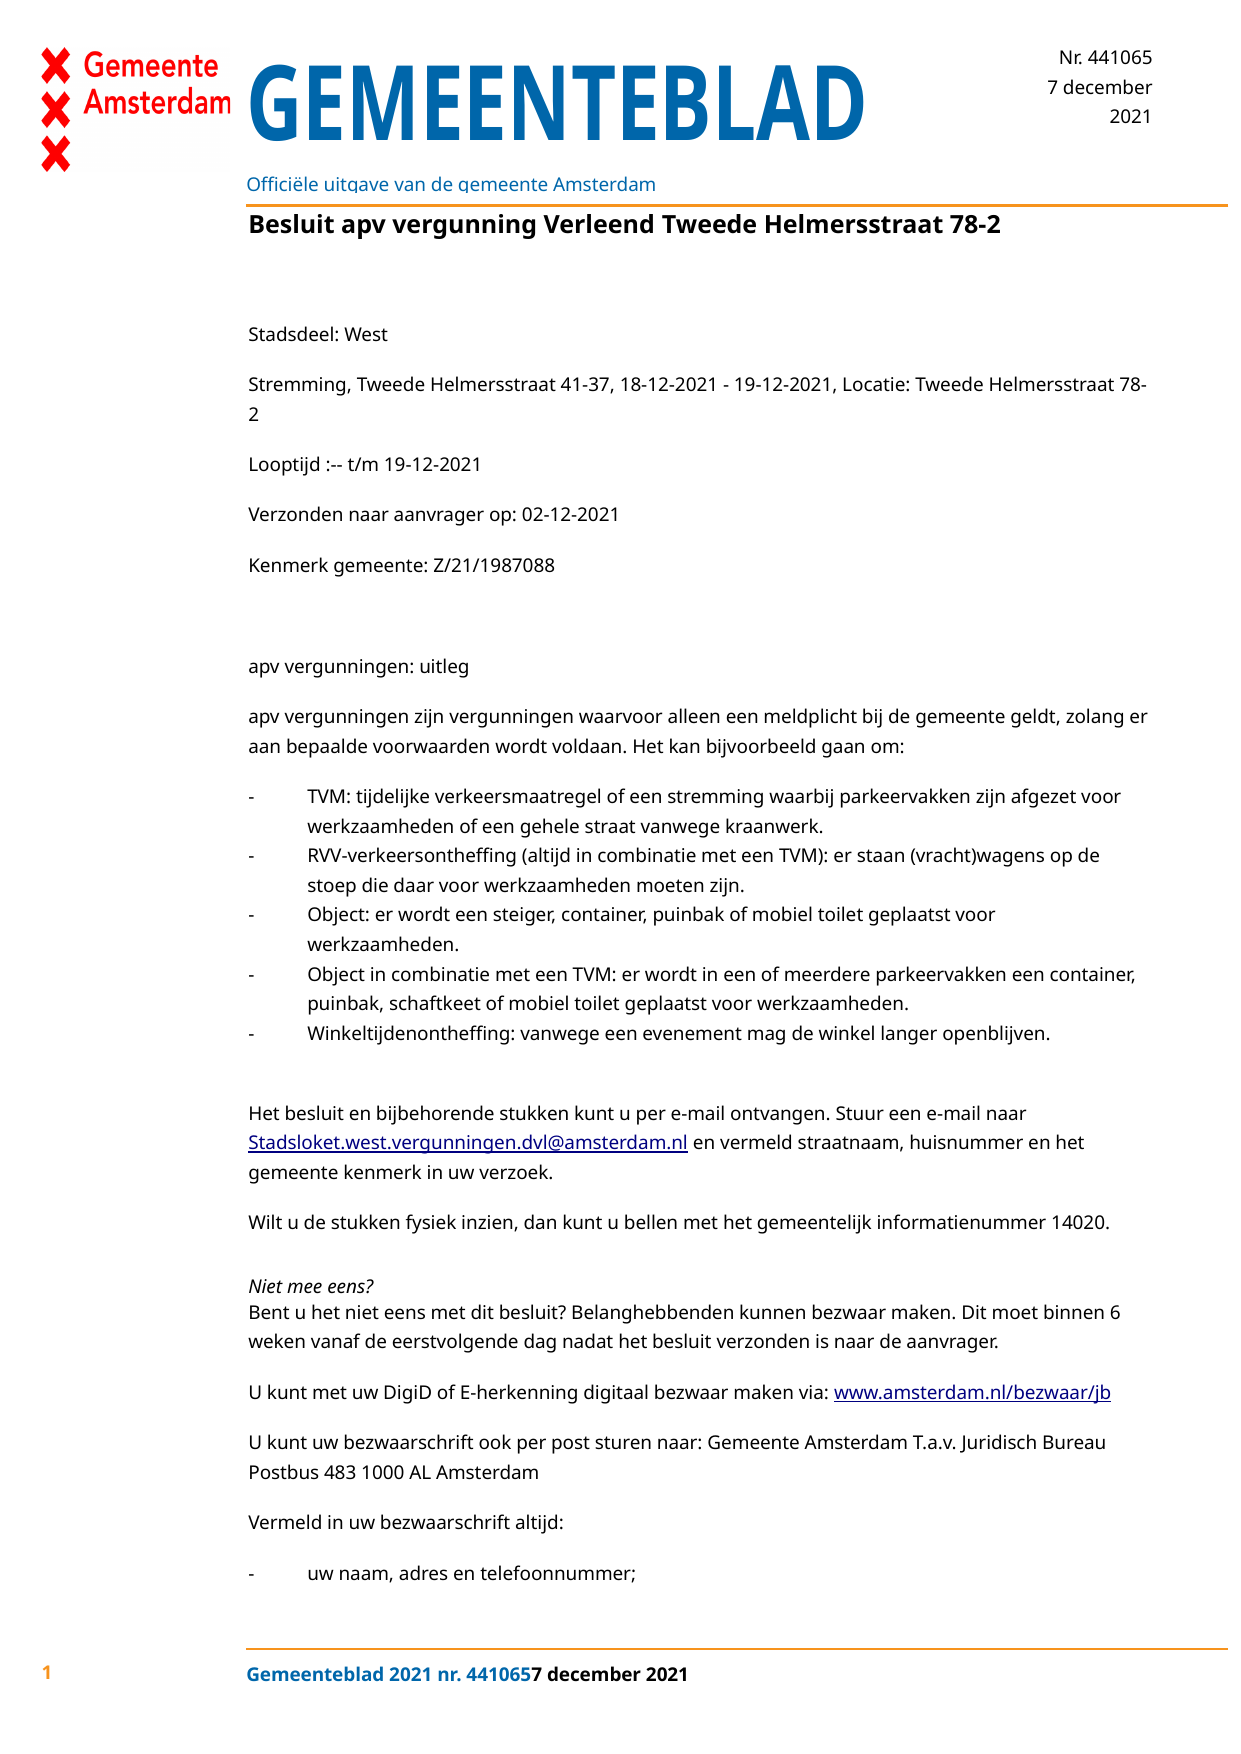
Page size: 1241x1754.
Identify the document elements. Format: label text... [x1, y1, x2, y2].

text U kunt met uw DigiD of E-herkenning digitaal bezwaar maken via: www.amsterdam.nl/bezwaar/jb [248, 1379, 1152, 1405]
text Niet mee eens? [248, 1273, 1152, 1299]
text Wilt u de stukken fysiek inzien, dan kunt u bellen met het gemeentelijk informatienummer 14020. [248, 1209, 1152, 1235]
text Het besluit en bijbehorende stukken kunt u per e-mail ontvangen. Stuur een e-mail naar Stadsloket.west.vergunningen.dvl@amsterdam.nl en vermeld straatnaam, huisnummer en het gemeente kenmerk in uw verzoek. [248, 1100, 1152, 1185]
text Verzonden naar aanvrager op: 02-12-2021 [248, 502, 1152, 527]
picture [41, 47, 231, 172]
text Stadsdeel: West [248, 321, 1152, 346]
list RVV-verkeersontheffing (altijd in combinatie met een TVM): er staan (vracht)wagens op de stoep die daar voor werkzaamheden moeten zijn. [248, 842, 1152, 898]
list Winkeltijdenontheffing: vanwege een evenement mag de winkel langer openblijven. [248, 1020, 1152, 1046]
text Kenmerk gemeente: Z/21/1987088 [248, 552, 1152, 578]
text apv vergunningen: uitleg [248, 653, 1152, 678]
text U kunt uw bezwaarschrift ook per post sturen naar: Gemeente Amsterdam T.a.v. Juridisch Bureau Postbus 483 1000 AL Amsterdam [248, 1429, 1152, 1485]
text Vermeld in uw bezwaarschrift altijd: [248, 1509, 1152, 1535]
list Object in combinatie met een TVM: er wordt in een of meerdere parkeervakken een container, puinbak, schaftkeet of mobiel toilet geplaatst voor werkzaamheden. [248, 961, 1152, 1016]
text Looptijd :-- t/m 19-12-2021 [248, 451, 1152, 477]
text Besluit apv vergunning Verleend Tweede Helmersstraat 78-2 [248, 207, 1152, 241]
list uw naam, adres en telefoonnummer; [248, 1560, 1152, 1586]
text Stremming, Tweede Helmersstraat 41-37, 18-12-2021 - 19-12-2021, Locatie: Tweede Helmersstraat 78-2 [248, 371, 1152, 426]
list TVM: tijdelijke verkeersmaatregel of een stremming waarbij parkeervakken zijn afgezet voor werkzaamheden of een gehele straat vanwege kraanwerk. [248, 783, 1152, 838]
text Bent u het niet eens met dit besluit? Belanghebbenden kunnen bezwaar maken. Dit moet binnen 6 weken vanaf de eerstvolgende dag nadat het besluit verzonden is naar de aanvrager. [248, 1299, 1152, 1354]
text apv vergunningen zijn vergunningen waarvoor alleen een meldplicht bij de gemeente geldt, zolang er aan bepaalde voorwaarden wordt voldaan. Het kan bijvoorbeeld gaan om: [248, 703, 1152, 758]
list Object: er wordt een steiger, container, puinbak of mobiel toilet geplaatst voor werkzaamheden. [248, 902, 1152, 957]
